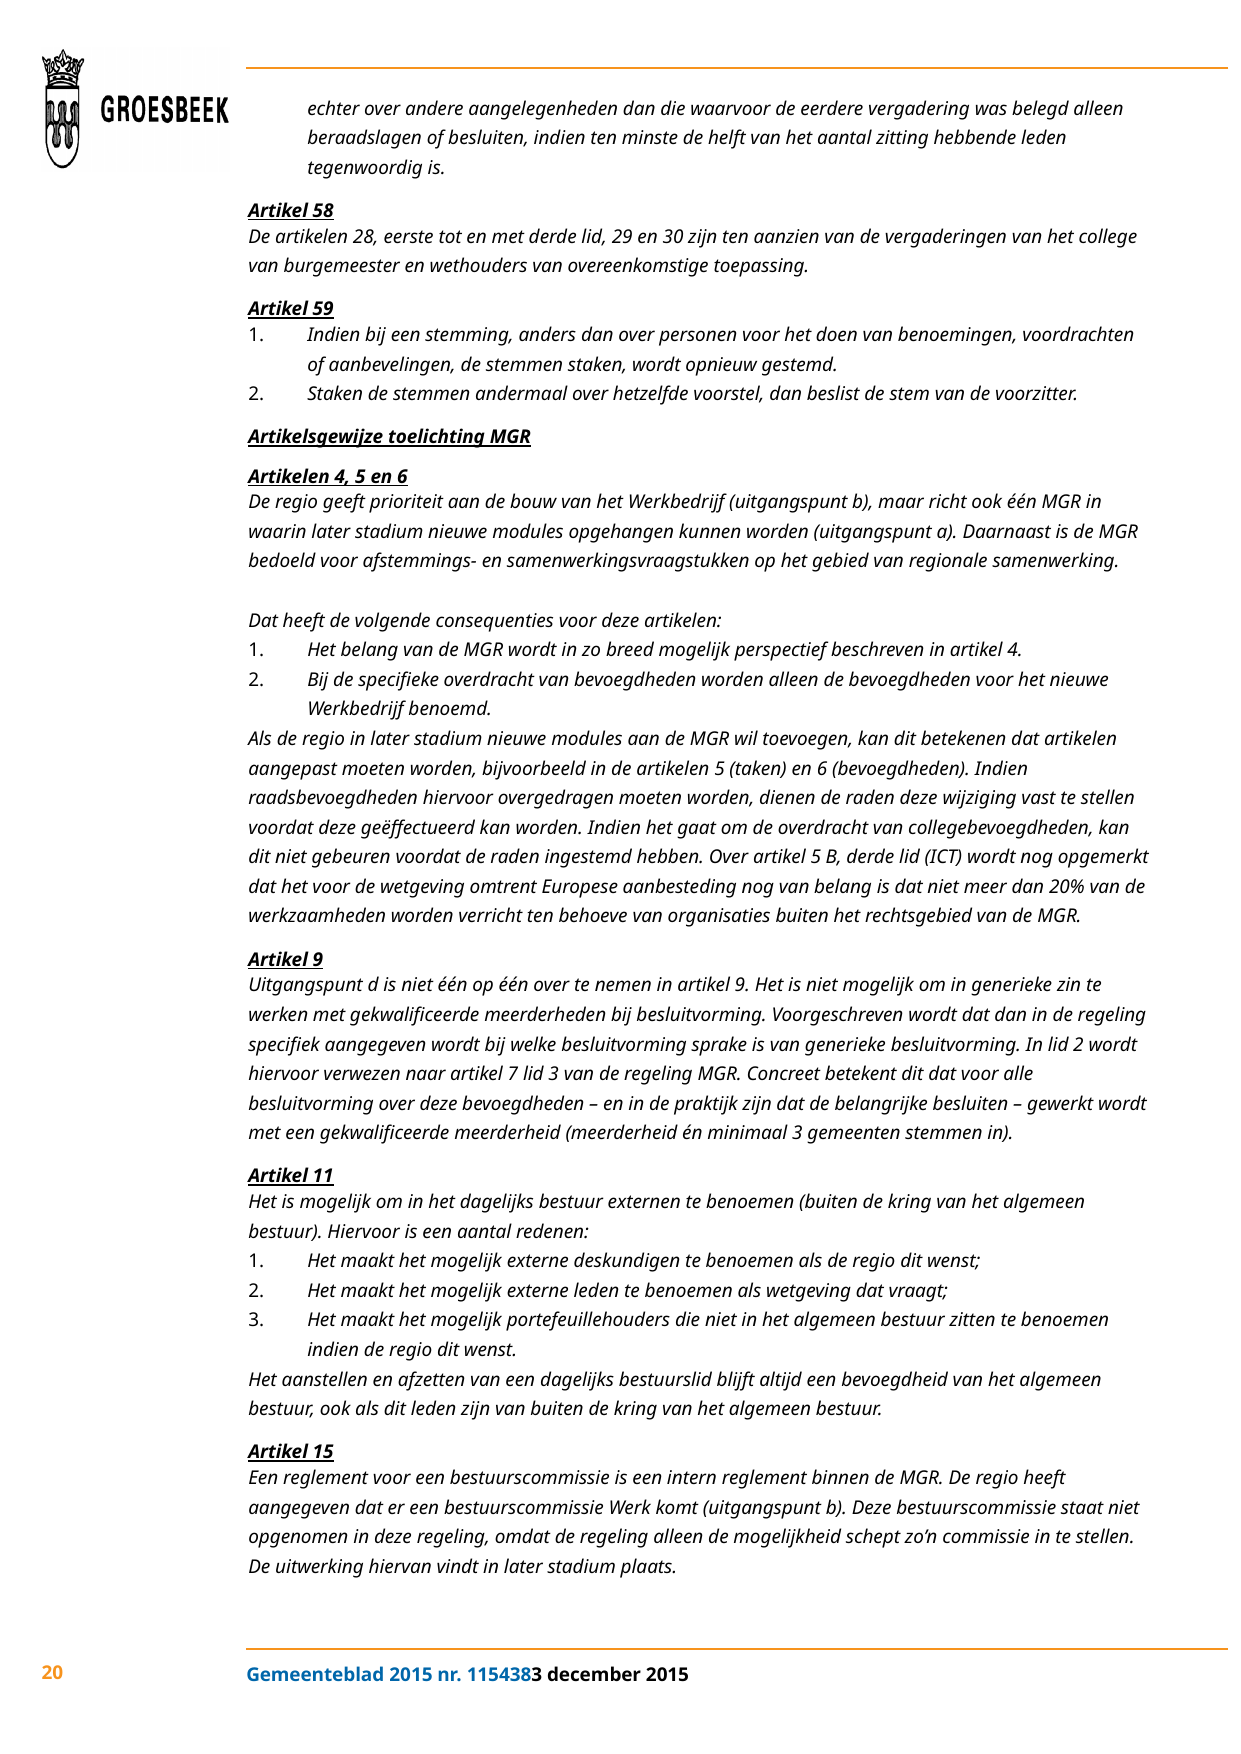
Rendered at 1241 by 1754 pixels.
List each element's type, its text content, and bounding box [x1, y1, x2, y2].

list Staken de stemmen andermaal over hetzelfde voorstel, dan beslist de stem van de voorzitter. [248, 380, 1152, 406]
text Artikel 9 [248, 946, 1152, 972]
list Het maakt het mogelijk externe deskundigen te benoemen als de regio dit wenst; [248, 1247, 1152, 1273]
text Artikel 15 [248, 1438, 1152, 1464]
list Het maakt het mogelijk portefeuillehouders die niet in het algemeen bestuur zitten te benoemen indien de regio dit wenst. [248, 1307, 1152, 1362]
list Indien bij een stemming, anders dan over personen voor het doen van benoemingen, voordrachten of aanbevelingen, de stemmen staken, wordt opnieuw gestemd. [248, 321, 1152, 377]
list Het maakt het mogelijk externe leden te benoemen als wetgeving dat vraagt; [248, 1277, 1152, 1303]
text Het is mogelijk om in het dagelijks bestuur externen te benoemen (buiten de kring van het algemeen bestuur). Hiervoor is een aantal redenen: [248, 1188, 1152, 1244]
text Artikelen 4, 5 en 6 [248, 463, 1152, 488]
text Uitgangspunt d is niet één op één over te nemen in artikel 9. Het is niet mogelijk om in generieke zin te werken met gekwalificeerde meerderheden bij besluitvorming. Voorgeschreven wordt dat dan in de regeling specifiek aangegeven wordt bij welke besluitvorming sprake is van generieke besluitvorming. In lid 2 wordt hiervoor verwezen naar artikel 7 lid 3 van de regeling MGR. Concreet betekent dit dat voor alle besluitvorming over deze bevoegdheden – en in de praktijk zijn dat de belangrijke besluiten – gewerkt wordt met een gekwalificeerde meerderheid (meerderheid én minimaal 3 gemeenten stemmen in). [248, 972, 1152, 1145]
list echter over andere aangelegenheden dan die waarvoor de eerdere vergadering was belegd alleen beraadslagen of besluiten, indien ten minste de helft van het aantal zitting hebbende leden tegenwoordig is. [248, 95, 1152, 180]
text De regio geeft prioriteit aan de bouw van het Werkbedrijf (uitgangspunt b), maar richt ook één MGR in waarin later stadium nieuwe modules opgehangen kunnen worden (uitgangspunt a). Daarnaast is de MGR bedoeld voor afstemmings- en samenwerkingsvraagstukken op het gebied van regionale samenwerking. [248, 488, 1152, 573]
text Artikel 59 [248, 296, 1152, 321]
text Dat heeft de volgende consequenties voor deze artikelen: [248, 607, 1152, 633]
text De artikelen 28, eerste tot en met derde lid, 29 en 30 zijn ten aanzien van de vergaderingen van het college van burgemeester en wethouders van overeenkomstige toepassing. [248, 223, 1152, 278]
text Het aanstellen en afzetten van een dagelijks bestuurslid blijft altijd een bevoegdheid van het algemeen bestuur, ook als dit leden zijn van buiten de kring van het algemeen bestuur. [248, 1366, 1152, 1421]
text Artikel 11 [248, 1163, 1152, 1188]
picture [41, 47, 231, 172]
text Artikel 58 [248, 197, 1152, 223]
list Het belang van de MGR wordt in zo breed mogelijk perspectief beschreven in artikel 4. [248, 636, 1152, 662]
text Artikelsgewijze toelichting MGR [248, 423, 1152, 449]
text Als de regio in later stadium nieuwe modules aan de MGR wil toevoegen, kan dit betekenen dat artikelen aangepast moeten worden, bijvoorbeeld in de artikelen 5 (taken) en 6 (bevoegdheden). Indien raadsbevoegdheden hiervoor overgedragen moeten worden, dienen de raden deze wijziging vast te stellen voordat deze geëffectueerd kan worden. Indien het gaat om de overdracht van collegebevoegdheden, kan dit niet gebeuren voordat de raden ingestemd hebben. Over artikel 5 B, derde lid (ICT) wordt nog opgemerkt dat het voor de wetgeving omtrent Europese aanbesteding nog van belang is dat niet meer dan 20% van de werkzaamheden worden verricht ten behoeve van organisaties buiten het rechtsgebied van de MGR. [248, 725, 1152, 928]
text Een reglement voor een bestuurscommissie is een intern reglement binnen de MGR. De regio heeft aangegeven dat er een bestuurscommissie Werk komt (uitgangspunt b). Deze bestuurscommissie staat niet opgenomen in deze regeling, omdat de regeling alleen de mogelijkheid schept zo’n commissie in te stellen. De uitwerking hiervan vindt in later stadium plaats. [248, 1464, 1152, 1579]
list Bij de specifieke overdracht van bevoegdheden worden alleen de bevoegdheden voor het nieuwe Werkbedrijf benoemd. [248, 666, 1152, 721]
